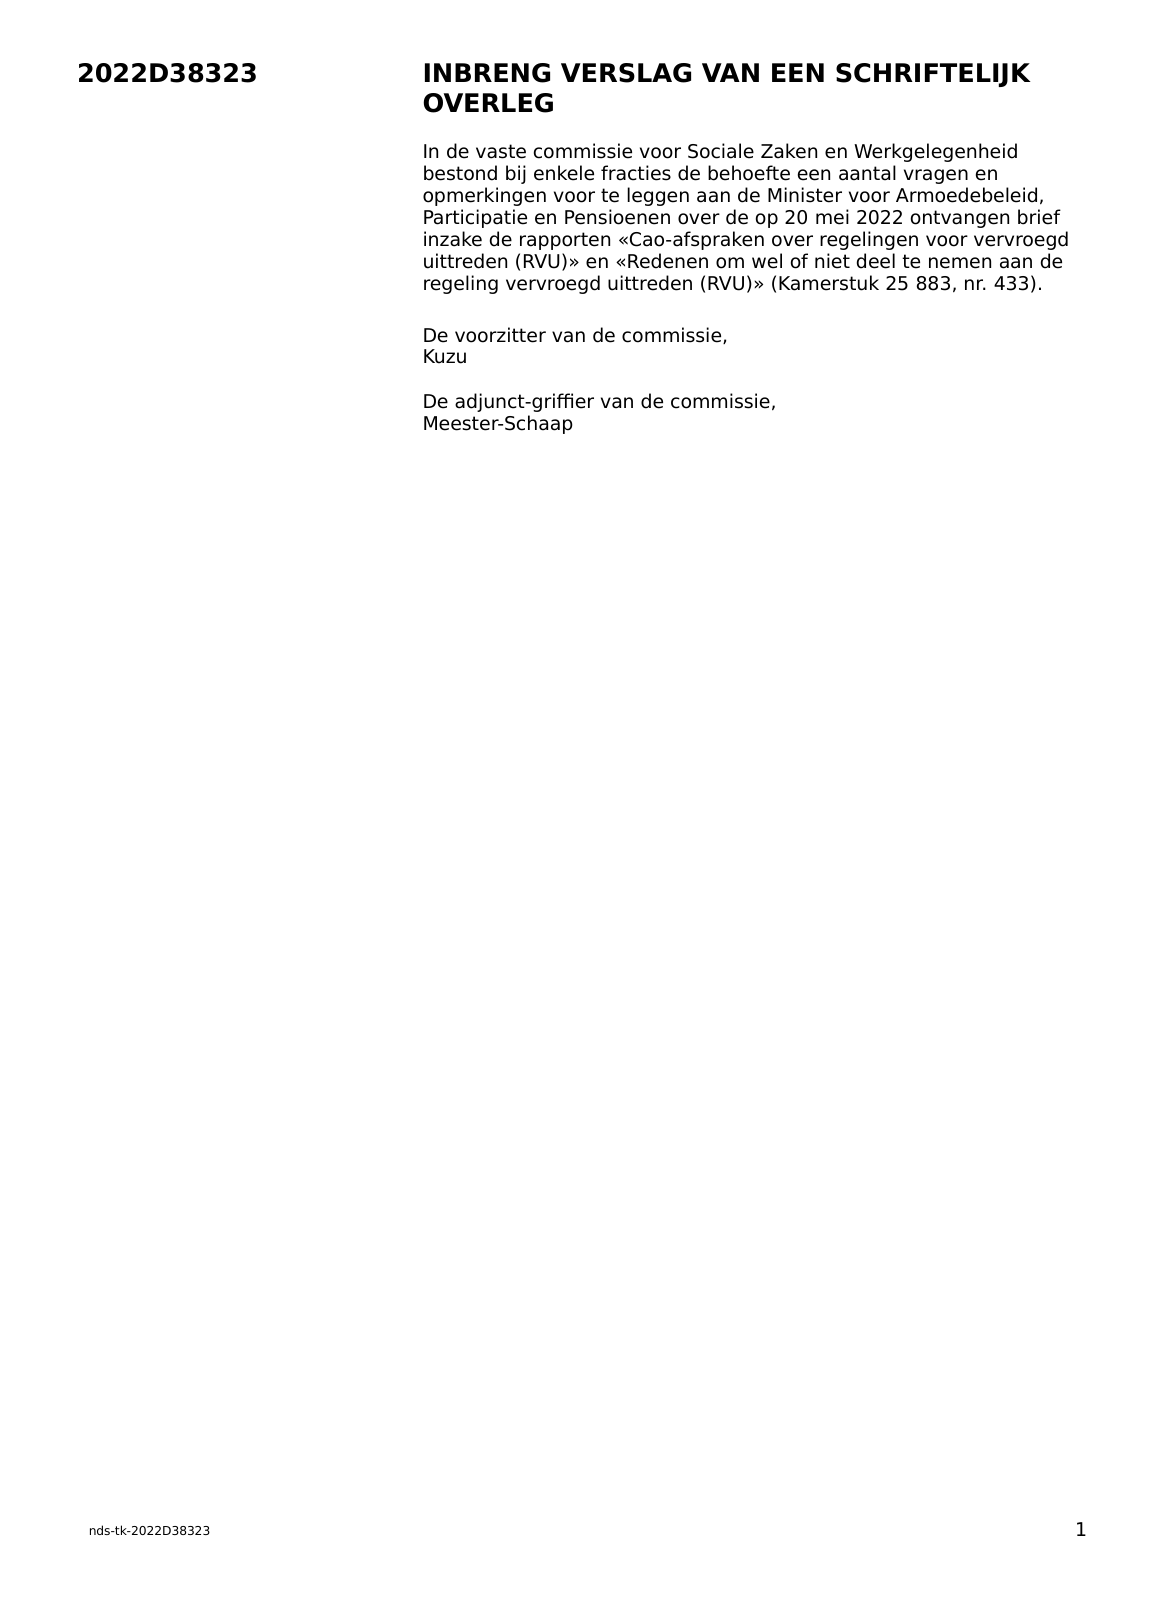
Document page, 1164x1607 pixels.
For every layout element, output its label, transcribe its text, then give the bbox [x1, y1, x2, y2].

text De voorzitter van de commissie, Kuzu [422, 324, 1087, 368]
text 2022D38323 INBRENG VERSLAG VAN EEN SCHRIFTELIJK OVERLEG [77, 59, 1087, 118]
text In de vaste commissie voor Sociale Zaken en Werkgelegenheid bestond bij enkele fracties de behoefte een aantal vragen en opmerkingen voor te leggen aan de Minister voor Armoedebeleid, Participatie en Pensioenen over de op 20 mei 2022 ontvangen brief inzake de rapporten «Cao-afspraken over regelingen voor vervroegd uittreden (RVU)» en «Redenen om wel of niet deel te nemen aan de regeling vervroegd uittreden (RVU)» (Kamerstuk 25 883, nr. 433). [422, 141, 1087, 294]
text nds-tk-2022D38323 [88, 1524, 323, 1538]
text De adjunct-griffier van de commissie, Meester-Schaap [422, 391, 1087, 434]
